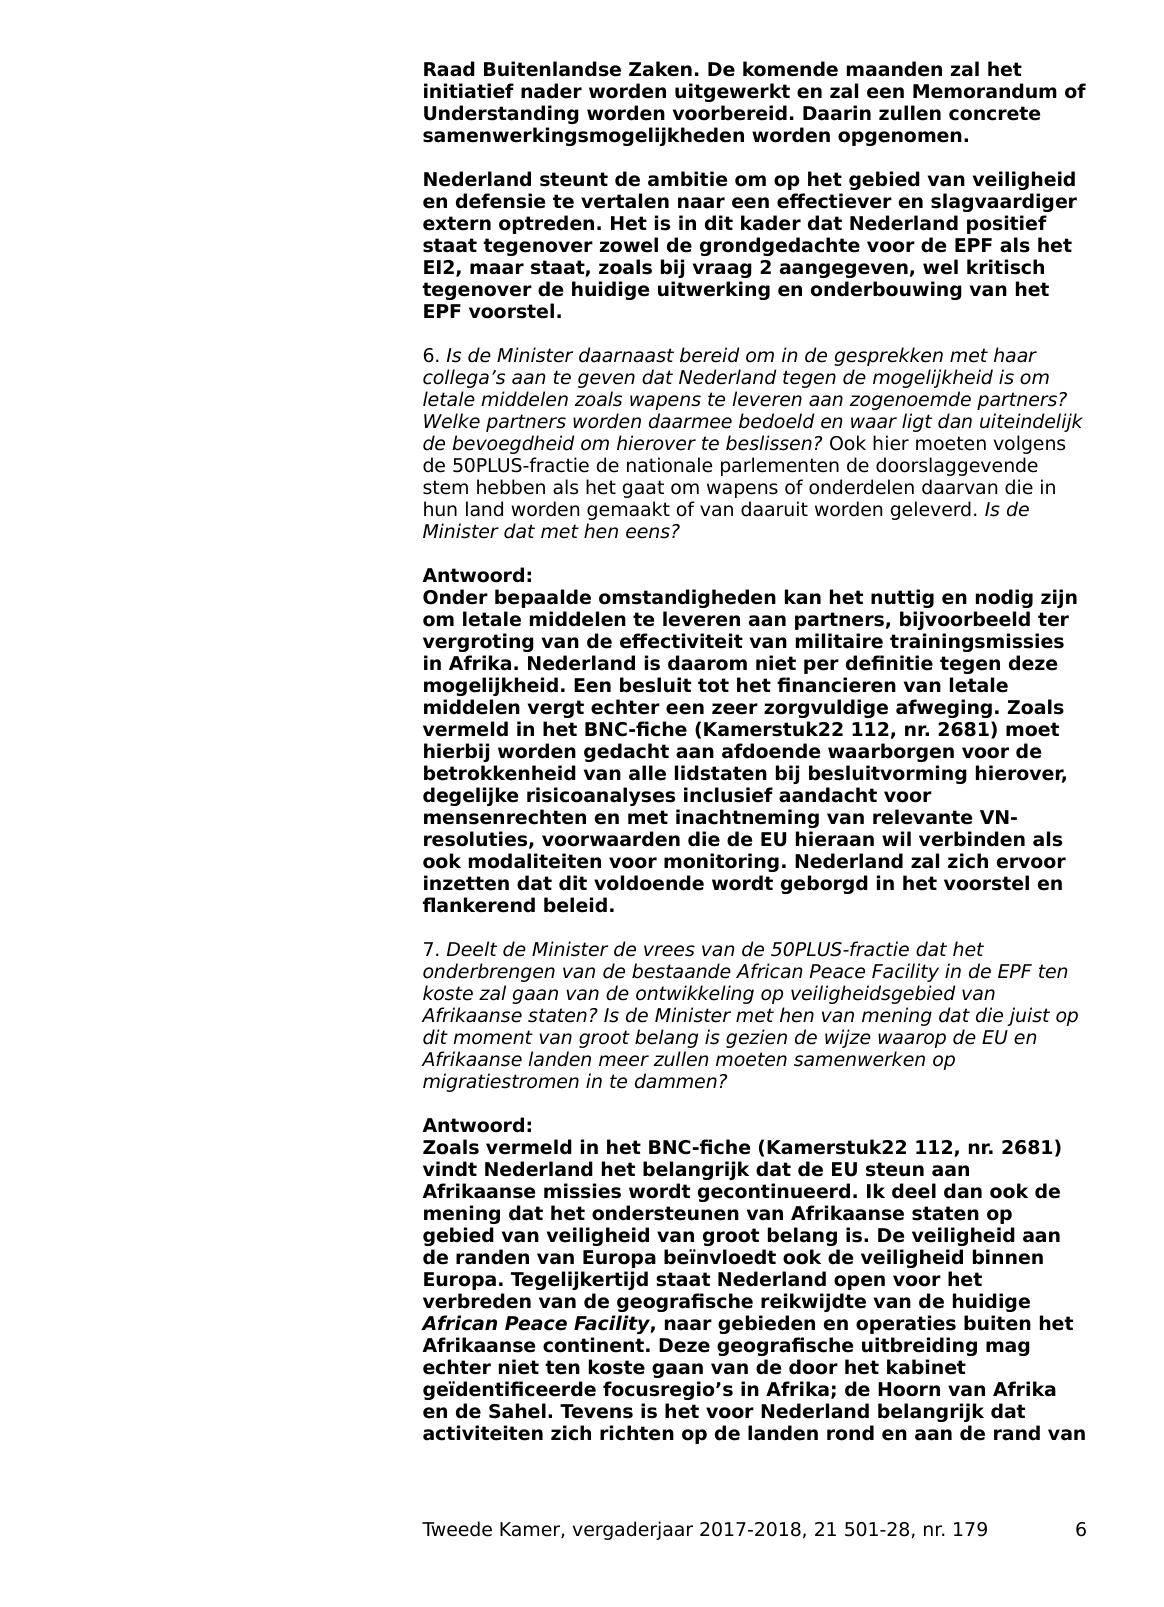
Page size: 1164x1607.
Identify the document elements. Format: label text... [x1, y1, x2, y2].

text 7. Deelt de Minister de vrees van de 50PLUS-fractie dat het onderbrengen van de bestaande African Peace Facility in de EPF ten koste zal gaan van de ontwikkeling op veiligheidsgebied van Afrikaanse staten? Is de Minister met hen van mening dat die juist op dit moment van groot belang is gezien de wijze waarop de EU en Afrikaanse landen meer zullen moeten samenwerken op migratiestromen in te dammen? [422, 939, 1087, 1093]
text 6. Is de Minister daarnaast bereid om in de gesprekken met haar collega’s aan te geven dat Nederland tegen de mogelijkheid is om letale middelen zoals wapens te leveren aan zogenoemde partners? Welke partners worden daarmee bedoeld en waar ligt dan uiteindelijk de bevoegdheid om hierover te beslissen? Ook hier moeten volgens de 50PLUS-fractie de nationale parlementen de doorslaggevende stem hebben als het gaat om wapens of onderdelen daarvan die in hun land worden gemaakt of van daaruit worden geleverd. Is de Minister dat met hen eens? [422, 345, 1087, 543]
text Nederland steunt de ambitie om op het gebied van veiligheid en defensie te vertalen naar een effectiever en slagvaardiger extern optreden. Het is in dit kader dat Nederland positief staat tegenover zowel de grondgedachte voor de EPF als het EI2, maar staat, zoals bij vraag 2 aangegeven, wel kritisch tegenover de huidige uitwerking en onderbouwing van het EPF voorstel. [422, 169, 1087, 323]
text Antwoord: [422, 1115, 1087, 1137]
text Zoals vermeld in het BNC-fiche (Kamerstuk22 112, nr. 2681) vindt Nederland het belangrijk dat de EU steun aan Afrikaanse missies wordt gecontinueerd. Ik deel dan ook de mening dat het ondersteunen van Afrikaanse staten op gebied van veiligheid van groot belang is. De veiligheid aan de randen van Europa beïnvloedt ook de veiligheid binnen Europa. Tegelijkertijd staat Nederland open voor het verbreden van de geografische reikwijdte van de huidige African Peace Facility, naar gebieden en operaties buiten het Afrikaanse continent. Deze geografische uitbreiding mag echter niet ten koste gaan van de door het kabinet geïdentificeerde focusregio’s in Afrika; de Hoorn van Afrika en de Sahel. Tevens is het voor Nederland belangrijk dat activiteiten zich richten op de landen rond en aan de rand van [422, 1137, 1087, 1445]
text Raad Buitenlandse Zaken. De komende maanden zal het initiatief nader worden uitgewerkt en zal een Memorandum of Understanding worden voorbereid. Daarin zullen concrete samenwerkingsmogelijkheden worden opgenomen. [422, 59, 1087, 147]
text Antwoord: [422, 565, 1087, 587]
text Onder bepaalde omstandigheden kan het nuttig en nodig zijn om letale middelen te leveren aan partners, bijvoorbeeld ter vergroting van de effectiviteit van militaire trainingsmissies in Afrika. Nederland is daarom niet per definitie tegen deze mogelijkheid. Een besluit tot het financieren van letale middelen vergt echter een zeer zorgvuldige afweging. Zoals vermeld in het BNC-fiche (Kamerstuk22 112, nr. 2681) moet hierbij worden gedacht aan afdoende waarborgen voor de betrokkenheid van alle lidstaten bij besluitvorming hierover, degelijke risicoanalyses inclusief aandacht voor mensenrechten en met inachtneming van relevante VN-resoluties, voorwaarden die de EU hieraan wil verbinden als ook modaliteiten voor monitoring. Nederland zal zich ervoor inzetten dat dit voldoende wordt geborgd in het voorstel en flankerend beleid. [422, 587, 1087, 917]
